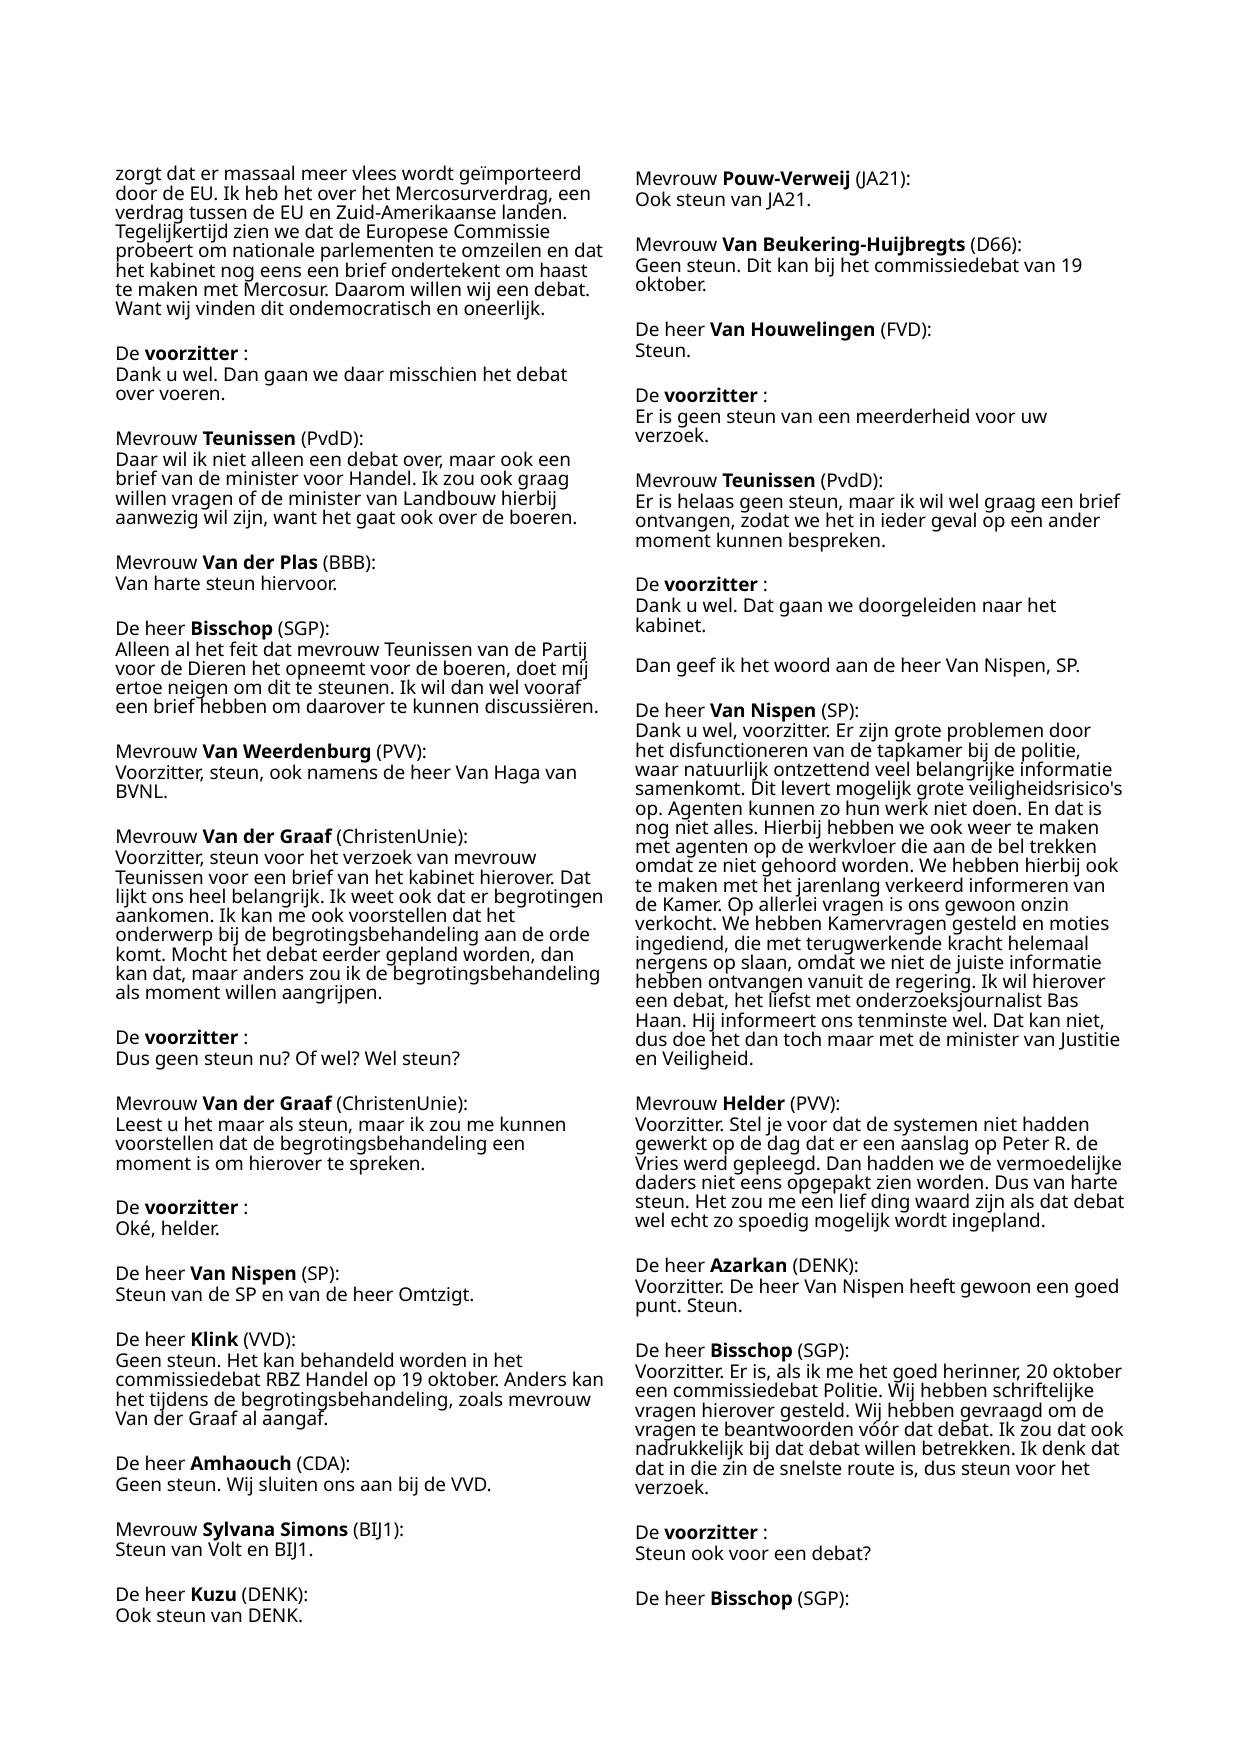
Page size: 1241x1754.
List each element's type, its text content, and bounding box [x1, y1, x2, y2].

text Mevrouw Sylvana Simons (BIJ1): [115, 1516, 605, 1541]
text De heer Amhaouch (CDA): [115, 1450, 605, 1476]
text De heer Van Nispen (SP): [115, 1260, 605, 1286]
text De voorzitter : [115, 1024, 605, 1050]
text Mevrouw Teunissen (PvdD): [115, 425, 605, 451]
text Oké, helder. [115, 1220, 605, 1239]
text Voorzitter, steun voor het verzoek van mevrouw Teunissen voor een brief van het kabinet hierover. Dat lijkt ons heel belangrijk. Ik weet ook dat er begrotingen aankomen. Ik kan me ook voorstellen dat het onderwerp bij de begrotingsbehandeling aan de orde komt. Mocht het debat eerder gepland worden, dan kan dat, maar anders zou ik de begrotingsbehandeling als moment willen aangrijpen. [115, 849, 605, 1003]
text De heer Bisschop (SGP): [115, 615, 605, 641]
text Mevrouw Van der Graaf (ChristenUnie): [115, 1090, 605, 1116]
text Van harte steun hiervoor. [115, 575, 605, 594]
text Mevrouw Helder (PVV): [635, 1090, 1125, 1116]
text Voorzitter. De heer Van Nispen heeft gewoon een goed punt. Steun. [635, 1278, 1125, 1317]
text Geen steun. Dit kan bij het commissiedebat van 19 oktober. [635, 257, 1125, 296]
text Mevrouw Van der Plas (BBB): [115, 549, 605, 575]
text Dank u wel, voorzitter. Er zijn grote problemen door het disfunctioneren van de tapkamer bij de politie, waar natuurlijk ontzettend veel belangrijke informatie samenkomt. Dit levert mogelijk grote veiligheidsrisico's op. Agenten kunnen zo hun werk niet doen. En dat is nog niet alles. Hierbij hebben we ook weer te maken met agenten op de werkvloer die aan de bel trekken omdat ze niet gehoord worden. We hebben hierbij ook te maken met het jarenlang verkeerd informeren van de Kamer. Op allerlei vragen is ons gewoon onzin verkocht. We hebben Kamervragen gesteld en moties ingediend, die met terugwerkende kracht helemaal nergens op slaan, omdat we niet de juiste informatie hebben ontvangen vanuit de regering. Ik wil hierover een debat, het liefst met onderzoeksjournalist Bas Haan. Hij informeert ons tenminste wel. Dat kan niet, dus doe het dan toch maar met de minister van Justitie en Veiligheid. [635, 722, 1125, 1069]
text Ook steun van JA21. [635, 191, 1125, 210]
text Voorzitter. Stel je voor dat de systemen niet hadden gewerkt op de dag dat er een aanslag op Peter R. de Vries werd gepleegd. Dan hadden we de vermoedelijke daders niet eens opgepakt zien worden. Dus van harte steun. Het zou me een lief ding waard zijn als dat debat wel echt zo spoedig mogelijk wordt ingepland. [635, 1116, 1125, 1232]
text Geen steun. Het kan behandeld worden in het commissiedebat RBZ Handel op 19 oktober. Anders kan het tijdens de begrotingsbehandeling, zoals mevrouw Van der Graaf al aangaf. [115, 1352, 605, 1429]
text Daar wil ik niet alleen een debat over, maar ook een brief van de minister voor Handel. Ik zou ook graag willen vragen of de minister van Landbouw hierbij aanwezig wil zijn, want het gaat ook over de boeren. [115, 451, 605, 528]
text De heer Bisschop (SGP): [635, 1585, 1125, 1611]
text Mevrouw Teunissen (PvdD): [635, 467, 1125, 493]
text Steun van Volt en BIJ1. [115, 1541, 605, 1561]
text zorgt dat er massaal meer vlees wordt geïmporteerd door de EU. Ik heb het over het Mercosurverdrag, een verdrag tussen de EU en Zuid-Amerikaanse landen. Tegelijkertijd zien we dat de Europese Commissie probeert om nationale parlementen te omzeilen en dat het kabinet nog eens een brief ondertekent om haast te maken met Mercosur. Daarom willen wij een debat. Want wij vinden dit ondemocratisch en oneerlijk. [115, 165, 605, 319]
text Alleen al het feit dat mevrouw Teunissen van de Partij voor de Dieren het opneemt voor de boeren, doet mij ertoe neigen om dit te steunen. Ik wil dan wel vooraf een brief hebben om daarover te kunnen discussiëren. [115, 641, 605, 718]
text De heer Kuzu (DENK): [115, 1582, 605, 1607]
text De voorzitter : [115, 1194, 605, 1220]
text Dus geen steun nu? Of wel? Wel steun? [115, 1050, 605, 1069]
text Voorzitter, steun, ook namens de heer Van Haga van BVNL. [115, 764, 605, 803]
text Geen steun. Wij sluiten ons aan bij de VVD. [115, 1476, 605, 1495]
text De voorzitter : [635, 1519, 1125, 1545]
text De voorzitter : [635, 382, 1125, 408]
text Leest u het maar als steun, maar ik zou me kunnen voorstellen dat de begrotingsbehandeling een moment is om hierover te spreken. [115, 1116, 605, 1174]
text Steun ook voor een debat? [635, 1545, 1125, 1564]
text Ook steun van DENK. [115, 1607, 605, 1627]
text Steun van de SP en van de heer Omtzigt. [115, 1286, 605, 1305]
text De heer Van Nispen (SP): [635, 697, 1125, 722]
text Mevrouw Van Beukering-Huijbregts (D66): [635, 231, 1125, 257]
text Mevrouw Van der Graaf (ChristenUnie): [115, 824, 605, 849]
text Dank u wel. Dan gaan we daar misschien het debat over voeren. [115, 366, 605, 404]
text Mevrouw Pouw-Verweij (JA21): [635, 165, 1125, 191]
text De voorzitter : [635, 572, 1125, 597]
text Dank u wel. Dat gaan we doorgeleiden naar het kabinet. [635, 597, 1125, 636]
text De heer Azarkan (DENK): [635, 1252, 1125, 1278]
text Er is helaas geen steun, maar ik wil wel graag een brief ontvangen, zodat we het in ieder geval op een ander moment kunnen bespreken. [635, 493, 1125, 551]
text De heer Klink (VVD): [115, 1326, 605, 1352]
text Steun. [635, 342, 1125, 361]
text Dan geef ik het woord aan de heer Van Nispen, SP. [635, 657, 1125, 676]
text Voorzitter. Er is, als ik me het goed herinner, 20 oktober een commissiedebat Politie. Wij hebben schriftelijke vragen hierover gesteld. Wij hebben gevraagd om de vragen te beantwoorden vóór dat debat. Ik zou dat ook nadrukkelijk bij dat debat willen betrekken. Ik denk dat dat in die zin de snelste route is, dus steun voor het verzoek. [635, 1363, 1125, 1498]
text De heer Bisschop (SGP): [635, 1337, 1125, 1363]
text Er is geen steun van een meerderheid voor uw verzoek. [635, 408, 1125, 446]
text Mevrouw Van Weerdenburg (PVV): [115, 738, 605, 764]
text De heer Van Houwelingen (FVD): [635, 316, 1125, 342]
text De voorzitter : [115, 340, 605, 366]
